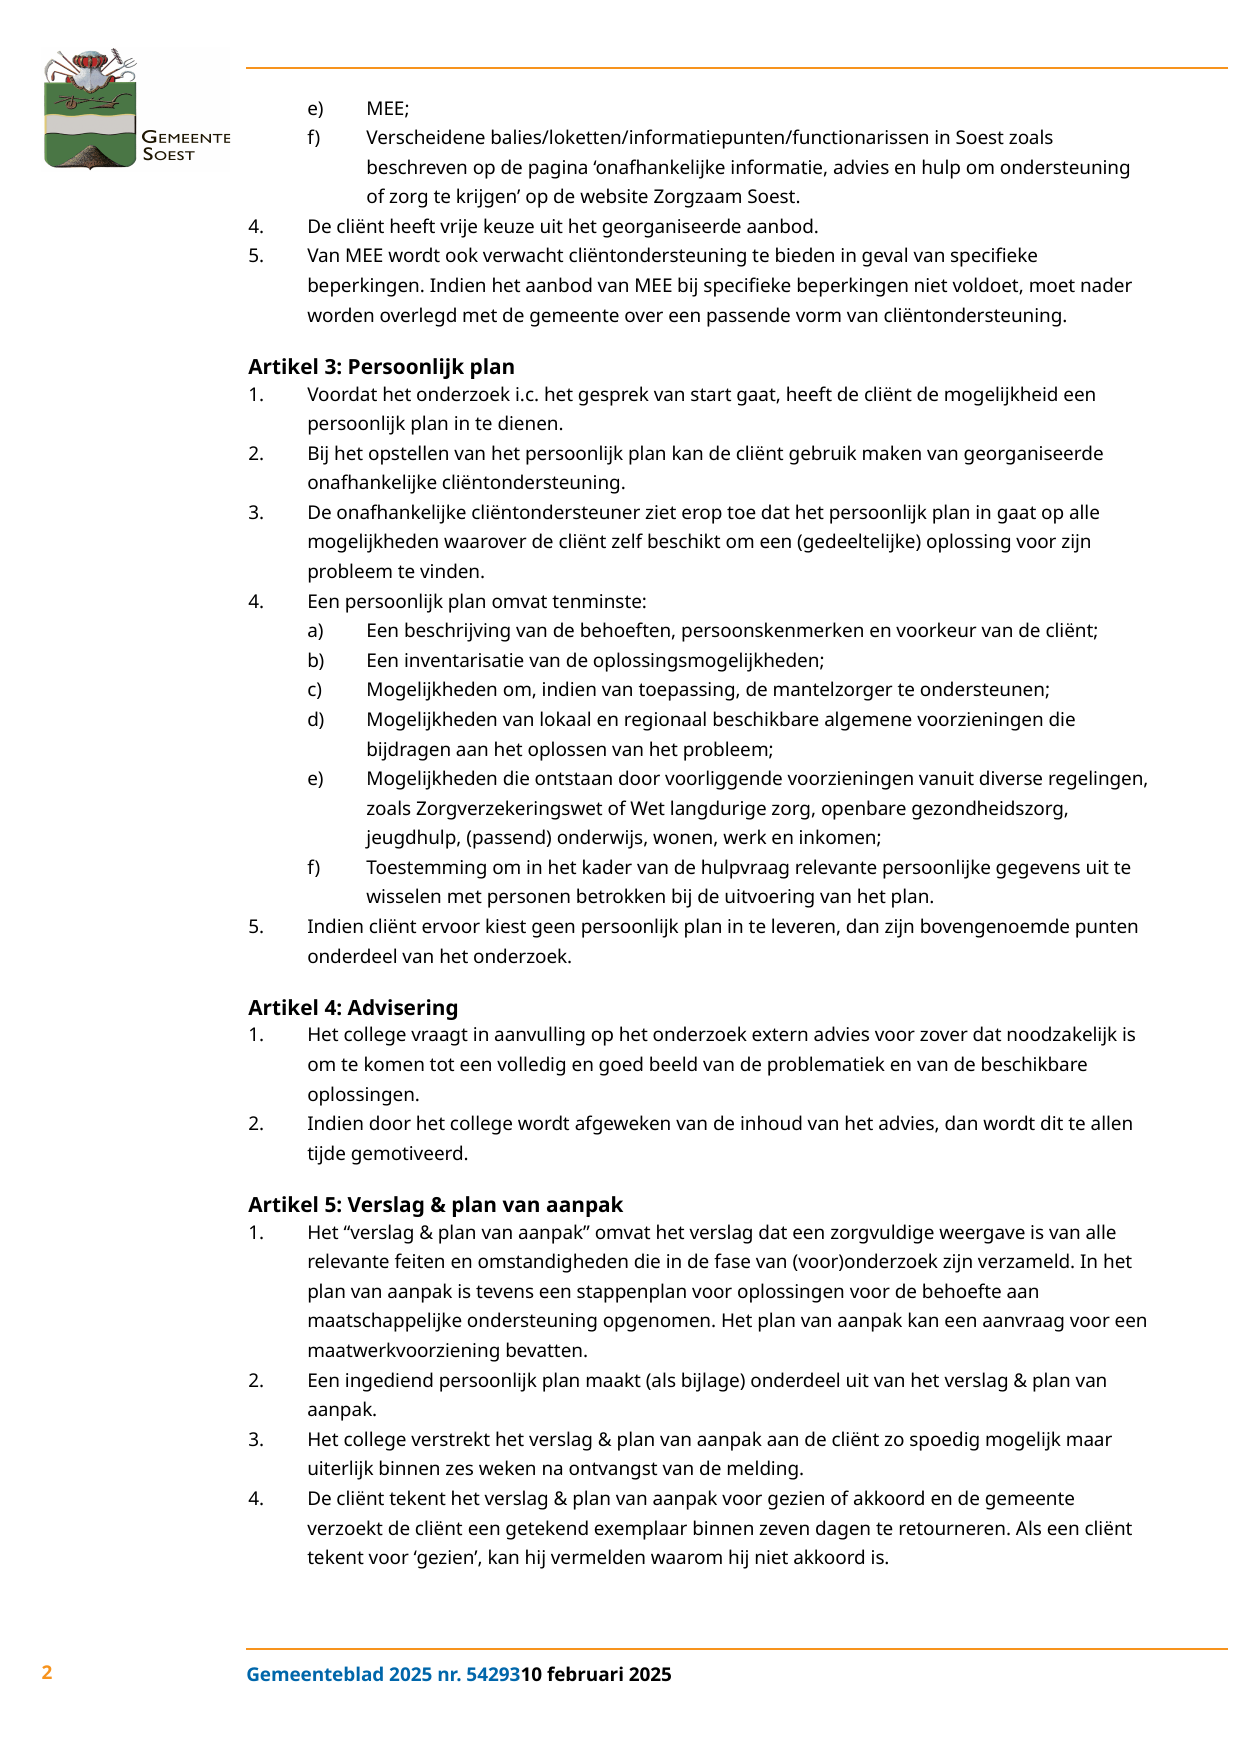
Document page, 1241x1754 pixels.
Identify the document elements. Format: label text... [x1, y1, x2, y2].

list Mogelijkheden om, indien van toepassing, de mantelzorger te ondersteunen; [307, 677, 1152, 702]
list Mogelijkheden die ontstaan door voorliggende voorzieningen vanuit diverse regelingen, zoals Zorgverzekeringswet of Wet langdurige zorg, openbare gezondheidszorg, jeugdhulp, (passend) onderwijs, wonen, werk en inkomen; [307, 765, 1152, 850]
text Artikel 5: Verslag & plan van aanpak [248, 1190, 1152, 1219]
list Een inventarisatie van de oplossingsmogelijkheden; [307, 647, 1152, 673]
list Bij het opstellen van het persoonlijk plan kan de cliënt gebruik maken van georganiseerde onafhankelijke cliëntondersteuning. [248, 440, 1152, 495]
list De cliënt heeft vrije keuze uit het georganiseerde aanbod. [248, 213, 1152, 239]
list Van MEE wordt ook verwacht cliëntondersteuning te bieden in geval van specifieke beperkingen. Indien het aanbod van MEE bij specifieke beperkingen niet voldoet, moet nader worden overlegd met de gemeente over een passende vorm van cliëntondersteuning. [248, 243, 1152, 328]
list Een persoonlijk plan omvat tenminste: [248, 588, 1152, 613]
list Het college vraagt in aanvulling op het onderzoek extern advies voor zover dat noodzakelijk is om te komen tot een volledig en goed beeld van de problematiek en van de beschikbare oplossingen. [248, 1022, 1152, 1107]
list Toestemming om in het kader van de hulpvraag relevante persoonlijke gegevens uit te wisselen met personen betrokken bij de uitvoering van het plan. [307, 854, 1152, 909]
picture [41, 47, 231, 172]
list Het “verslag & plan van aanpak” omvat het verslag dat een zorgvuldige weergave is van alle relevante feiten en omstandigheden die in de fase van (voor)onderzoek zijn verzameld. In het plan van aanpak is tevens een stappenplan voor oplossingen voor de behoefte aan maatschappelijke ondersteuning opgenomen. Het plan van aanpak kan een aanvraag voor een maatwerkvoorziening bevatten. [248, 1219, 1152, 1363]
list Indien cliënt ervoor kiest geen persoonlijk plan in te leveren, dan zijn bovengenoemde punten onderdeel van het onderzoek. [248, 913, 1152, 968]
list MEE; [307, 95, 1152, 121]
list Een beschrijving van de behoeften, persoonskenmerken en voorkeur van de cliënt; [307, 617, 1152, 643]
list Het college verstrekt het verslag & plan van aanpak aan de cliënt zo spoedig mogelijk maar uiterlijk binnen zes weken na ontvangst van de melding. [248, 1426, 1152, 1481]
list De onafhankelijke cliëntondersteuner ziet erop toe dat het persoonlijk plan in gaat op alle mogelijkheden waarover de cliënt zelf beschikt om een (gedeeltelijke) oplossing voor zijn probleem te vinden. [248, 499, 1152, 584]
list Verscheidene balies/loketten/informatiepunten/functionarissen in Soest zoals beschreven op de pagina ‘onafhankelijke informatie, advies en hulp om ondersteuning of zorg te krijgen’ op de website Zorgzaam Soest. [307, 124, 1152, 209]
list De cliënt tekent het verslag & plan van aanpak voor gezien of akkoord en de gemeente verzoekt de cliënt een getekend exemplaar binnen zeven dagen te retourneren. Als een cliënt tekent voor ‘gezien’, kan hij vermelden waarom hij niet akkoord is. [248, 1485, 1152, 1570]
text Artikel 4: Advisering [248, 993, 1152, 1022]
list Mogelijkheden van lokaal en regionaal beschikbare algemene voorzieningen die bijdragen aan het oplossen van het probleem; [307, 706, 1152, 761]
text Artikel 3: Persoonlijk plan [248, 352, 1152, 381]
list Indien door het college wordt afgeweken van de inhoud van het advies, dan wordt dit te allen tijde gemotiveerd. [248, 1110, 1152, 1166]
list Voordat het onderzoek i.c. het gesprek van start gaat, heeft de cliënt de mogelijkheid een persoonlijk plan in te dienen. [248, 381, 1152, 436]
list Een ingediend persoonlijk plan maakt (als bijlage) onderdeel uit van het verslag & plan van aanpak. [248, 1367, 1152, 1422]
